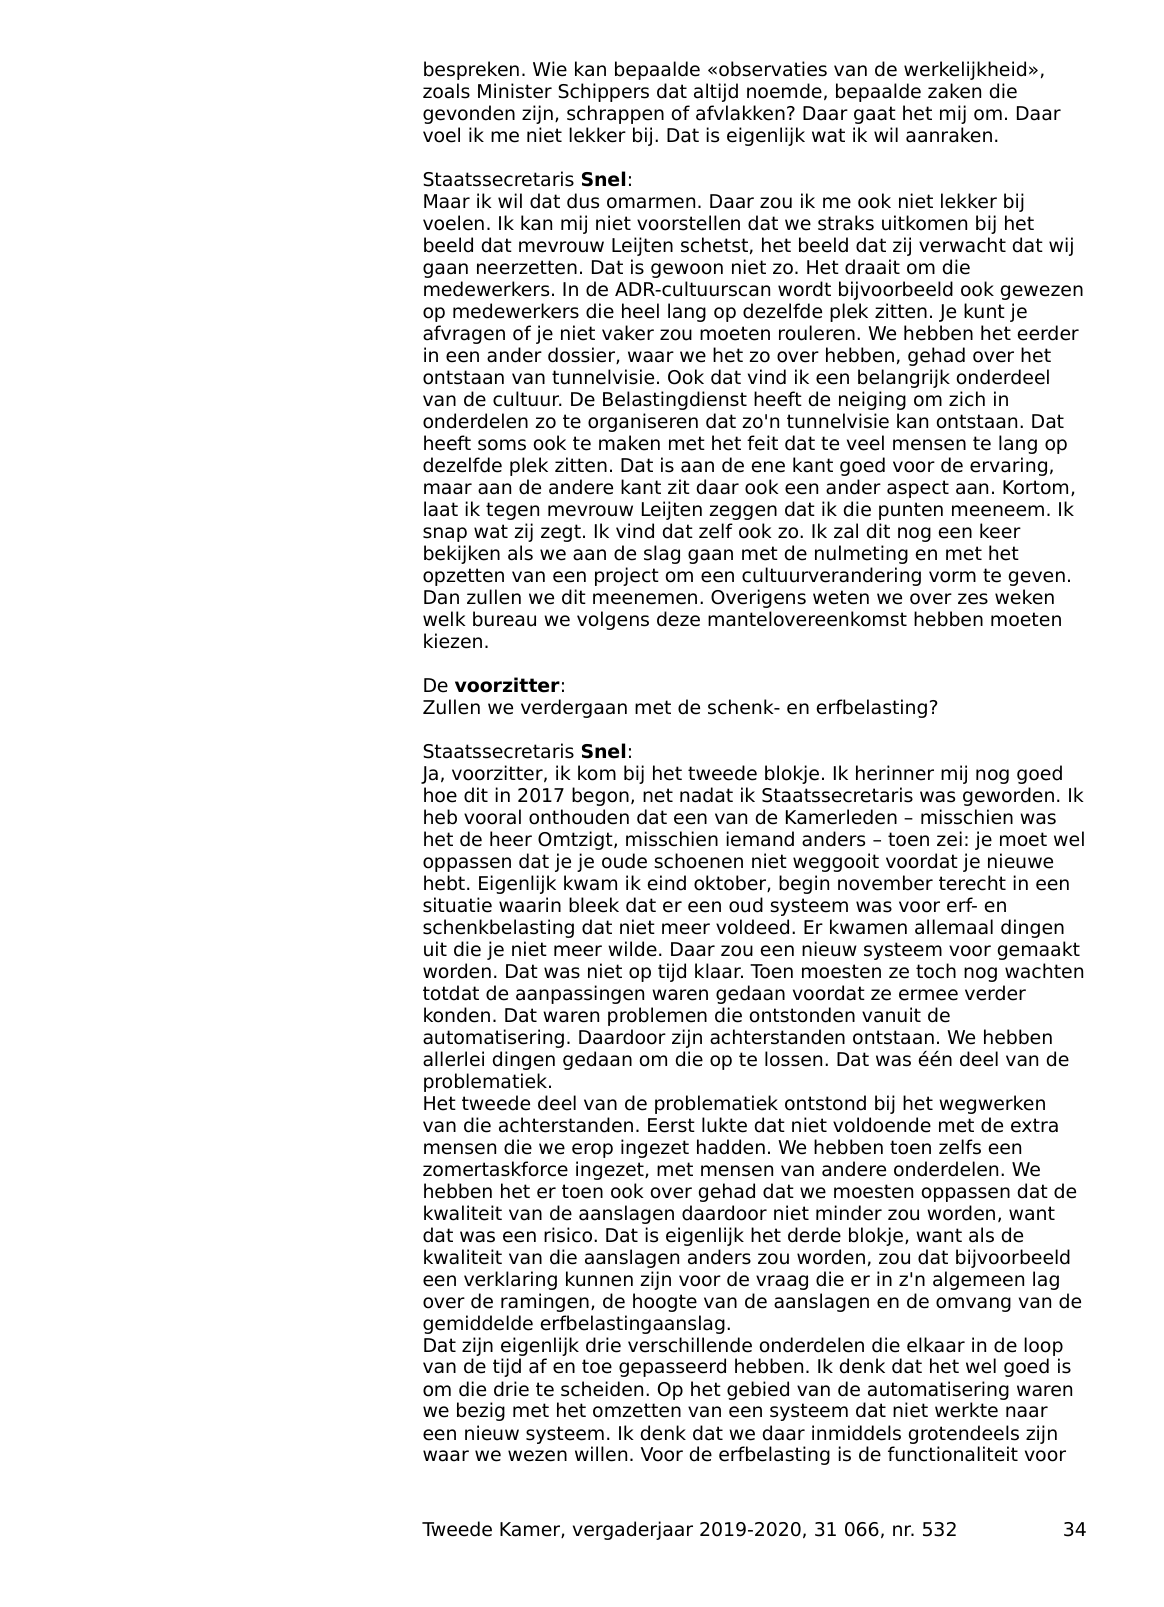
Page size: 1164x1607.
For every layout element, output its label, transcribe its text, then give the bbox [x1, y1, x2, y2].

text Staatssecretaris Snel: [422, 169, 1087, 191]
text Ja, voorzitter, ik kom bij het tweede blokje. Ik herinner mij nog goed hoe dit in 2017 begon, net nadat ik Staatssecretaris was geworden. Ik heb vooral onthouden dat een van de Kamerleden – misschien was het de heer Omtzigt, misschien iemand anders – toen zei: je moet wel oppassen dat je je oude schoenen niet weggooit voordat je nieuwe hebt. Eigenlijk kwam ik eind oktober, begin november terecht in een situatie waarin bleek dat er een oud systeem was voor erf- en schenkbelasting dat niet meer voldeed. Er kwamen allemaal dingen uit die je niet meer wilde. Daar zou een nieuw systeem voor gemaakt worden. Dat was niet op tijd klaar. Toen moesten ze toch nog wachten totdat de aanpassingen waren gedaan voordat ze ermee verder konden. Dat waren problemen die ontstonden vanuit de automatisering. Daardoor zijn achterstanden ontstaan. We hebben allerlei dingen gedaan om die op te lossen. Dat was één deel van de problematiek. [422, 763, 1087, 1093]
text bespreken. Wie kan bepaalde «observaties van de werkelijkheid», zoals Minister Schippers dat altijd noemde, bepaalde zaken die gevonden zijn, schrappen of afvlakken? Daar gaat het mij om. Daar voel ik me niet lekker bij. Dat is eigenlijk wat ik wil aanraken. [422, 59, 1087, 147]
text Staatssecretaris Snel: [422, 741, 1087, 763]
text Het tweede deel van de problematiek ontstond bij het wegwerken van die achterstanden. Eerst lukte dat niet voldoende met de extra mensen die we erop ingezet hadden. We hebben toen zelfs een zomertaskforce ingezet, met mensen van andere onderdelen. We hebben het er toen ook over gehad dat we moesten oppassen dat de kwaliteit van de aanslagen daardoor niet minder zou worden, want dat was een risico. Dat is eigenlijk het derde blokje, want als de kwaliteit van die aanslagen anders zou worden, zou dat bijvoorbeeld een verklaring kunnen zijn voor de vraag die er in z'n algemeen lag over de ramingen, de hoogte van de aanslagen en de omvang van de gemiddelde erfbelastingaanslag. [422, 1093, 1087, 1334]
text Maar ik wil dat dus omarmen. Daar zou ik me ook niet lekker bij voelen. Ik kan mij niet voorstellen dat we straks uitkomen bij het beeld dat mevrouw Leijten schetst, het beeld dat zij verwacht dat wij gaan neerzetten. Dat is gewoon niet zo. Het draait om die medewerkers. In de ADR-cultuurscan wordt bijvoorbeeld ook gewezen op medewerkers die heel lang op dezelfde plek zitten. Je kunt je afvragen of je niet vaker zou moeten rouleren. We hebben het eerder in een ander dossier, waar we het zo over hebben, gehad over het ontstaan van tunnelvisie. Ook dat vind ik een belangrijk onderdeel van de cultuur. De Belastingdienst heeft de neiging om zich in onderdelen zo te organiseren dat zo'n tunnelvisie kan ontstaan. Dat heeft soms ook te maken met het feit dat te veel mensen te lang op dezelfde plek zitten. Dat is aan de ene kant goed voor de ervaring, maar aan de andere kant zit daar ook een ander aspect aan. Kortom, laat ik tegen mevrouw Leijten zeggen dat ik die punten meeneem. Ik snap wat zij zegt. Ik vind dat zelf ook zo. Ik zal dit nog een keer bekijken als we aan de slag gaan met de nulmeting en met het opzetten van een project om een cultuurverandering vorm te geven. Dan zullen we dit meenemen. Overigens weten we over zes weken welk bureau we volgens deze mantelovereenkomst hebben moeten kiezen. [422, 191, 1087, 653]
text Dat zijn eigenlijk drie verschillende onderdelen die elkaar in de loop van de tijd af en toe gepasseerd hebben. Ik denk dat het wel goed is om die drie te scheiden. Op het gebied van de automatisering waren we bezig met het omzetten van een systeem dat niet werkte naar een nieuw systeem. Ik denk dat we daar inmiddels grotendeels zijn waar we wezen willen. Voor de erfbelasting is de functionaliteit voor [422, 1334, 1087, 1466]
text Zullen we verdergaan met de schenk- en erfbelasting? [422, 697, 1087, 719]
text De voorzitter: [422, 675, 1087, 697]
